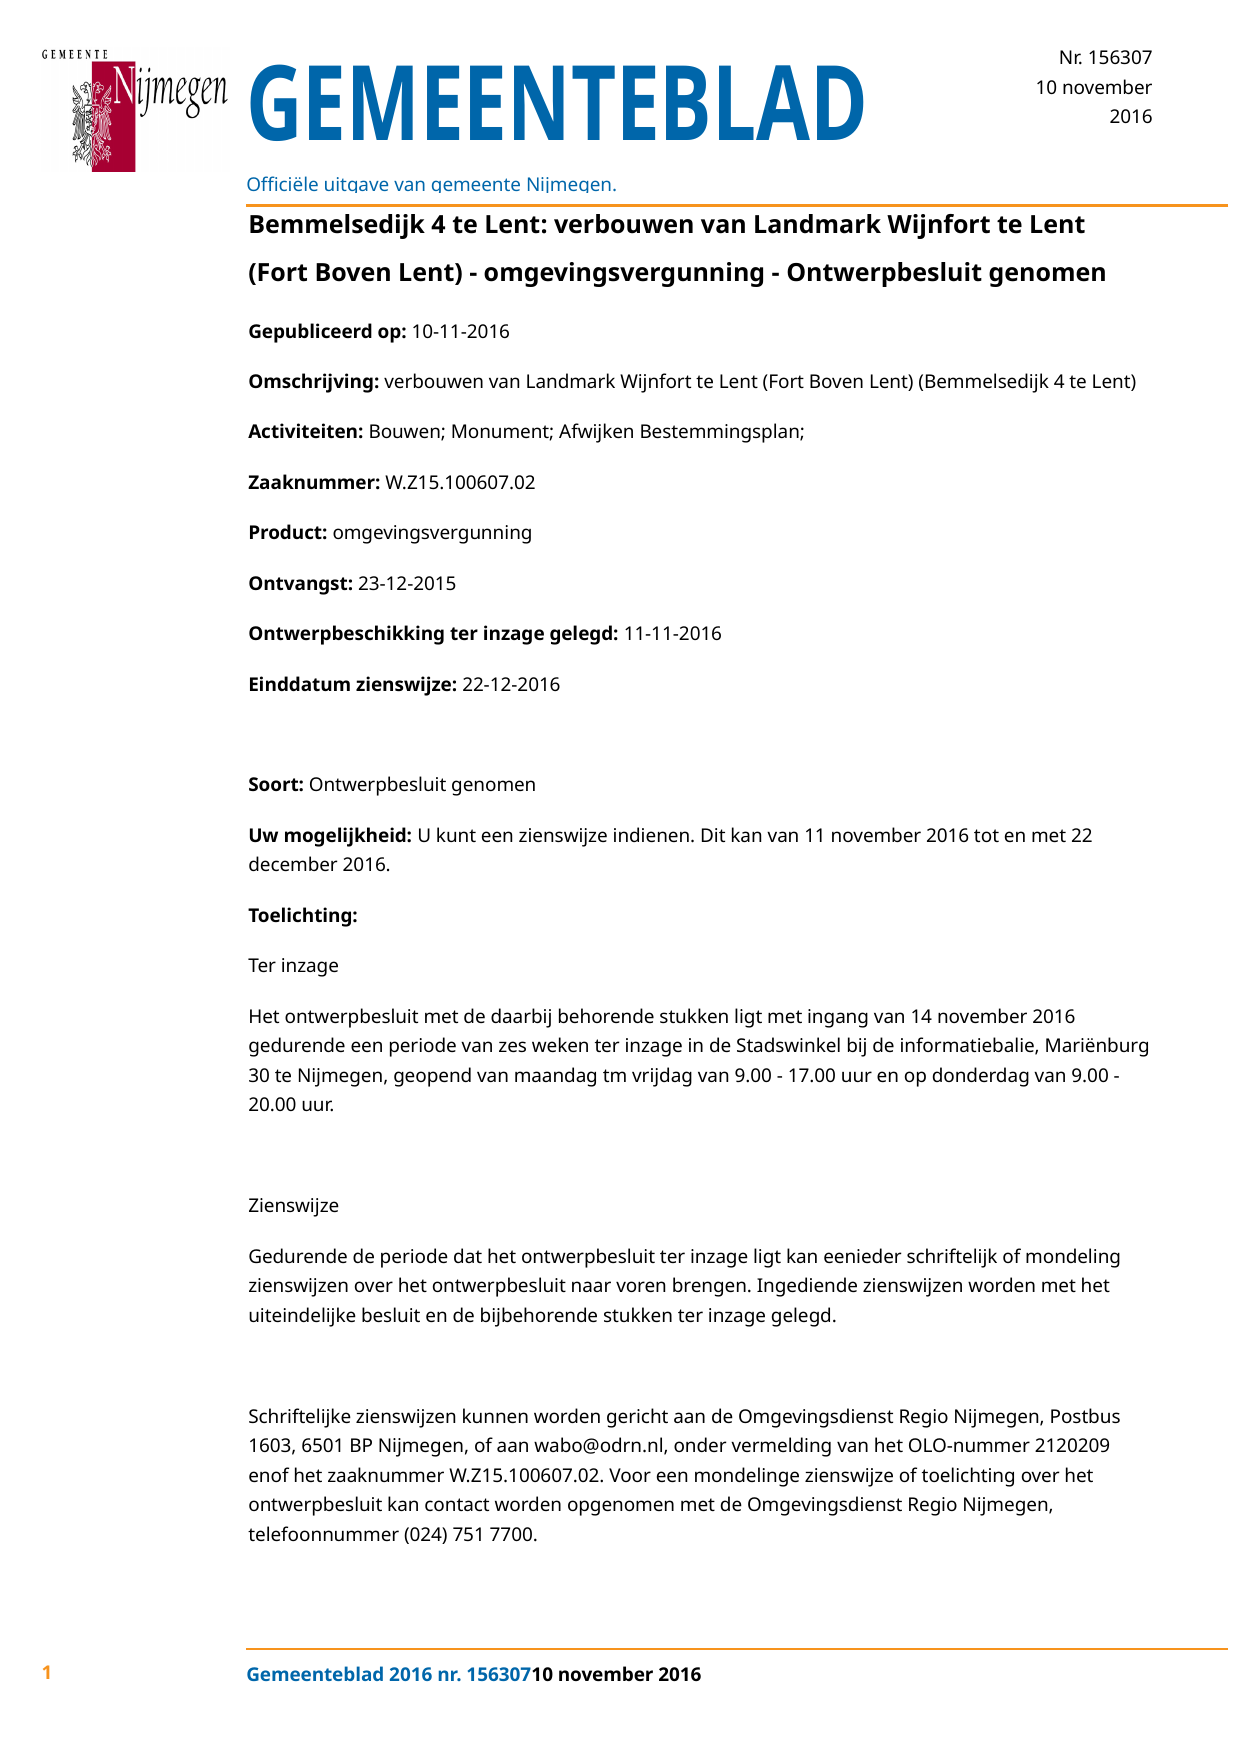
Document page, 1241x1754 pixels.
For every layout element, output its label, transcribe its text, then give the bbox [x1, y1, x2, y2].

text Gedurende de periode dat het ontwerpbesluit ter inzage ligt kan eenieder schriftelijk of mondeling zienswijzen over het ontwerpbesluit naar voren brengen. Ingediende zienswijzen worden met het uiteindelijke besluit en de bijbehorende stukken ter inzage gelegd. [248, 1243, 1152, 1328]
text Activiteiten: Bouwen; Monument; Afwijken Bestemmingsplan; [248, 419, 1152, 444]
text Toelichting: [248, 902, 1152, 928]
text Ontwerpbeschikking ter inzage gelegd: 11-11-2016 [248, 620, 1152, 646]
text Product: omgevingsvergunning [248, 519, 1152, 545]
text Omschrijving: verbouwen van Landmark Wijnfort te Lent (Fort Boven Lent) (Bemmelsedijk 4 te Lent) [248, 368, 1152, 394]
text Einddatum zienswijze: 22-12-2016 [248, 671, 1152, 697]
picture [41, 47, 231, 172]
text Bemmelsedijk 4 te Lent: verbouwen van Landmark Wijnfort te Lent (Fort Boven Lent) - omgevingsvergunning - Ontwerpbesluit genomen [248, 207, 1152, 288]
text Soort: Ontwerpbesluit genomen [248, 772, 1152, 797]
text Zaaknummer: W.Z15.100607.02 [248, 469, 1152, 495]
text Zienswijze [248, 1192, 1152, 1218]
text Ter inzage [248, 952, 1152, 978]
text Uw mogelijkheid: U kunt een zienswijze indienen. Dit kan van 11 november 2016 tot en met 22 december 2016. [248, 822, 1152, 877]
text Het ontwerpbesluit met de daarbij behorende stukken ligt met ingang van 14 november 2016 gedurende een periode van zes weken ter inzage in de Stadswinkel bij de informatiebalie, Mariënburg 30 te Nijmegen, geopend van maandag tm vrijdag van 9.00 - 17.00 uur en op donderdag van 9.00 - 20.00 uur. [248, 1003, 1152, 1117]
text Ontvangst: 23-12-2015 [248, 570, 1152, 596]
text Schriftelijke zienswijzen kunnen worden gericht aan de Omgevingsdienst Regio Nijmegen, Postbus 1603, 6501 BP Nijmegen, of aan wabo@odrn.nl, onder vermelding van het OLO-nummer 2120209 enof het zaaknummer W.Z15.100607.02. Voor een mondelinge zienswijze of toelichting over het ontwerpbesluit kan contact worden opgenomen met de Omgevingsdienst Regio Nijmegen, telefoonnummer (024) 751 7700. [248, 1403, 1152, 1547]
text Gepubliceerd op: 10-11-2016 [248, 318, 1152, 344]
